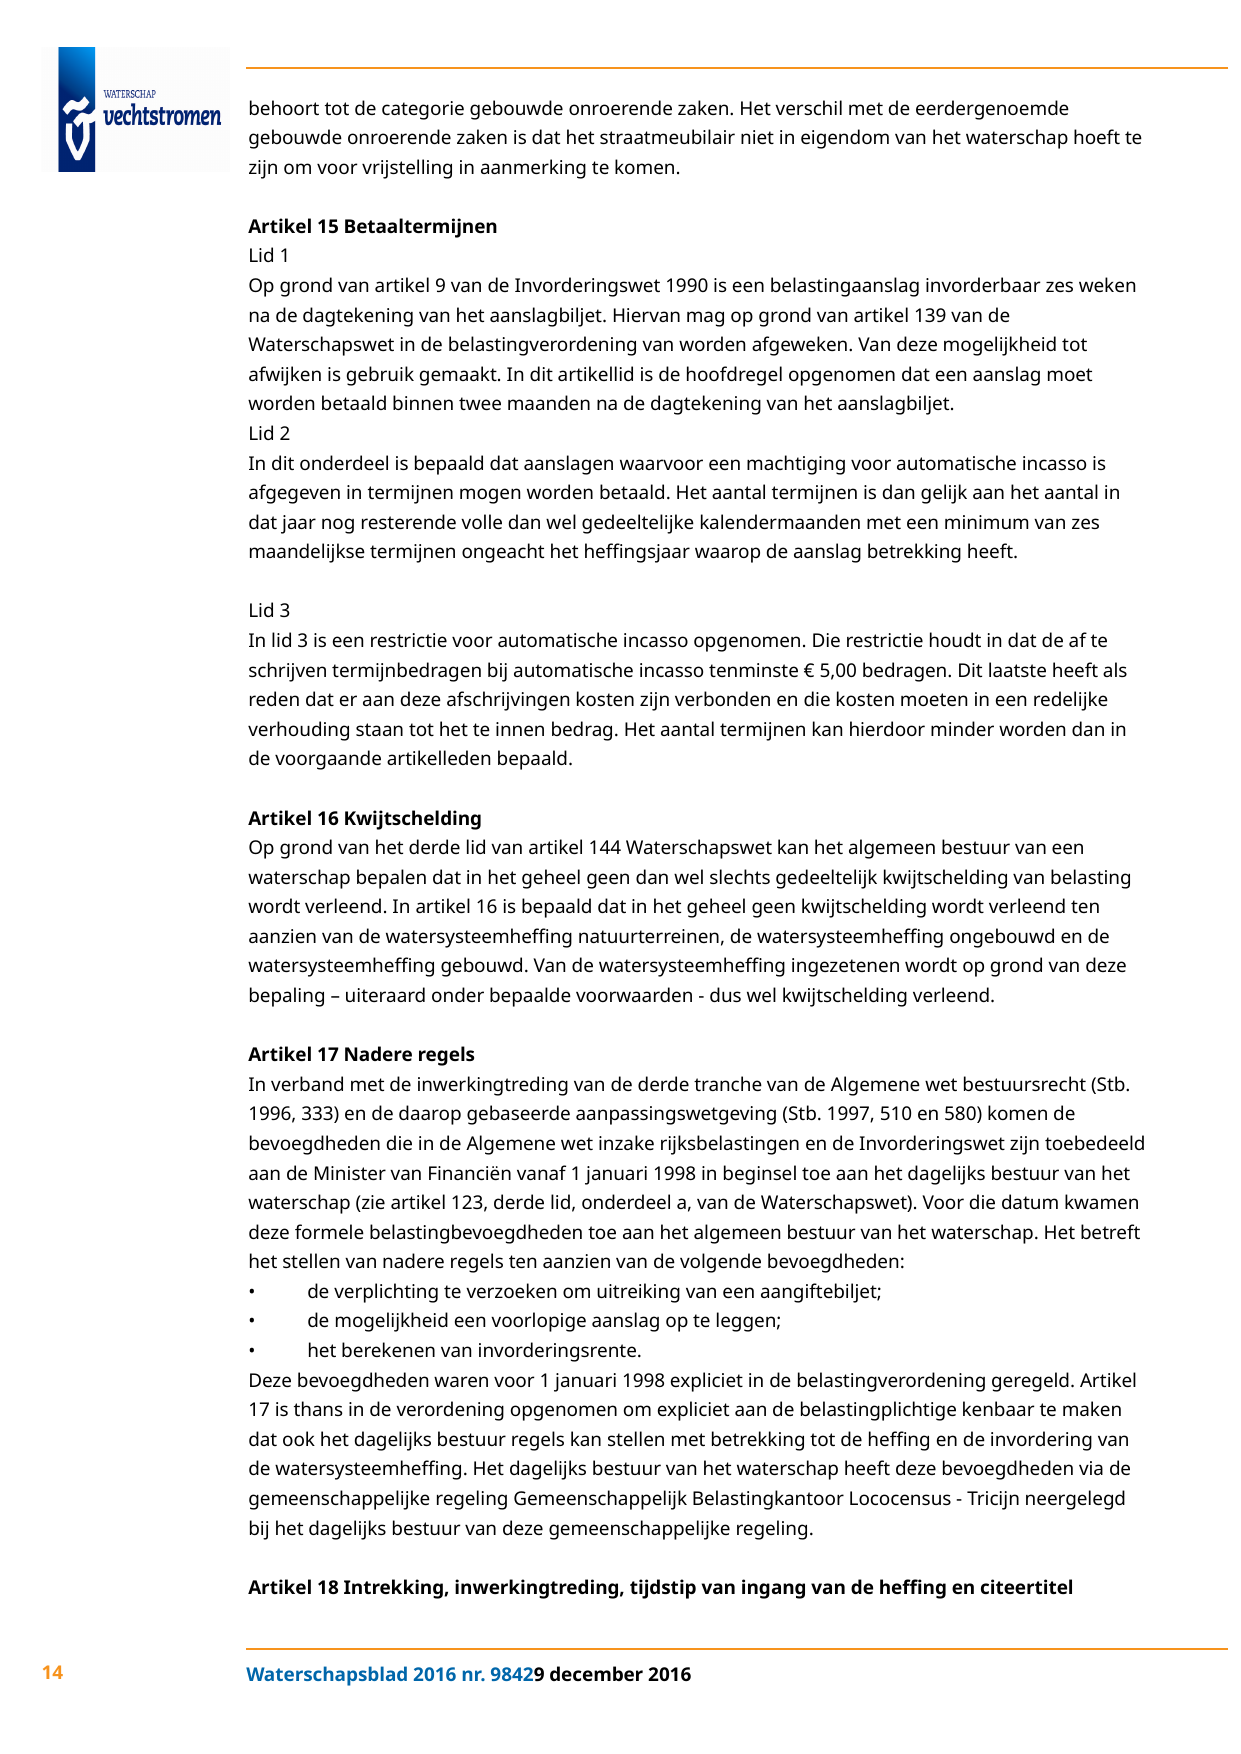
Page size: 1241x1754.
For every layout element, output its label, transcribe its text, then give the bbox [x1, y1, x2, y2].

text Deze bevoegdheden waren voor 1 januari 1998 expliciet in de belastingverordening geregeld. Artikel 17 is thans in de verordening opgenomen om expliciet aan de belastingplichtige kenbaar te maken dat ook het dagelijks bestuur regels kan stellen met betrekking tot de heffing en de invordering van de watersysteemheffing. Het dagelijks bestuur van het waterschap heeft deze bevoegdheden via de gemeenschappelijke regeling Gemeenschappelijk Belastingkantoor Lococensus - Tricijn neergelegd bij het dagelijks bestuur van deze gemeenschappelijke regeling. [248, 1367, 1152, 1541]
text Op grond van het derde lid van artikel 144 Waterschapswet kan het algemeen bestuur van een waterschap bepalen dat in het geheel geen dan wel slechts gedeeltelijk kwijtschelding van belasting wordt verleend. In artikel 16 is bepaald dat in het geheel geen kwijtschelding wordt verleend ten aanzien van de watersysteemheffing natuurterreinen, de watersysteemheffing ongebouwd en de watersysteemheffing gebouwd. Van de watersysteemheffing ingezetenen wordt op grond van deze bepaling – uiteraard onder bepaalde voorwaarden - dus wel kwijtschelding verleend. [248, 834, 1152, 1008]
text Artikel 17 Nadere regels [248, 1041, 1152, 1067]
text In verband met de inwerkingtreding van de derde tranche van de Algemene wet bestuursrecht (Stb. 1996, 333) en de daarop gebaseerde aanpassingswetgeving (Stb. 1997, 510 en 580) komen de bevoegdheden die in de Algemene wet inzake rijksbelastingen en de Invorderingswet zijn toebedeeld aan de Minister van Financiën vanaf 1 januari 1998 in beginsel toe aan het dagelijks bestuur van het waterschap (zie artikel 123, derde lid, onderdeel a, van de Waterschapswet). Voor die datum kwamen deze formele belastingbevoegdheden toe aan het algemeen bestuur van het waterschap. Het betreft het stellen van nadere regels ten aanzien van de volgende bevoegdheden: [248, 1071, 1152, 1274]
picture [41, 47, 231, 172]
list de mogelijkheid een voorlopige aanslag op te leggen; [248, 1308, 1152, 1333]
text Lid 2 [248, 420, 1152, 446]
text Artikel 16 Kwijtschelding [248, 805, 1152, 831]
list de verplichting te verzoeken om uitreiking van een aangiftebiljet; [248, 1278, 1152, 1304]
text Op grond van artikel 9 van de Invorderingswet 1990 is een belastingaanslag invorderbaar zes weken na de dagtekening van het aanslagbiljet. Hiervan mag op grond van artikel 139 van de Waterschapswet in de belastingverordening van worden afgeweken. Van deze mogelijkheid tot afwijken is gebruik gemaakt. In dit artikellid is de hoofdregel opgenomen dat een aanslag moet worden betaald binnen twee maanden na de dagtekening van het aanslagbiljet. [248, 272, 1152, 416]
text Lid 1 [248, 243, 1152, 268]
list het berekenen van invorderingsrente. [248, 1337, 1152, 1363]
text behoort tot de categorie gebouwde onroerende zaken. Het verschil met de eerdergenoemde gebouwde onroerende zaken is dat het straatmeubilair niet in eigendom van het waterschap hoeft te zijn om voor vrijstelling in aanmerking te komen. [248, 95, 1152, 180]
text Artikel 18 Intrekking, inwerkingtreding, tijdstip van ingang van de heffing en citeertitel [248, 1574, 1152, 1600]
text In lid 3 is een restrictie voor automatische incasso opgenomen. Die restrictie houdt in dat de af te schrijven termijnbedragen bij automatische incasso tenminste € 5,00 bedragen. Dit laatste heeft als reden dat er aan deze afschrijvingen kosten zijn verbonden en die kosten moeten in een redelijke verhouding staan tot het te innen bedrag. Het aantal termijnen kan hierdoor minder worden dan in de voorgaande artikelleden bepaald. [248, 627, 1152, 771]
text Lid 3 [248, 598, 1152, 623]
text In dit onderdeel is bepaald dat aanslagen waarvoor een machtiging voor automatische incasso is afgegeven in termijnen mogen worden betaald. Het aantal termijnen is dan gelijk aan het aantal in dat jaar nog resterende volle dan wel gedeeltelijke kalendermaanden met een minimum van zes maandelijkse termijnen ongeacht het heffingsjaar waarop de aanslag betrekking heeft. [248, 450, 1152, 564]
text Artikel 15 Betaaltermijnen [248, 213, 1152, 239]
